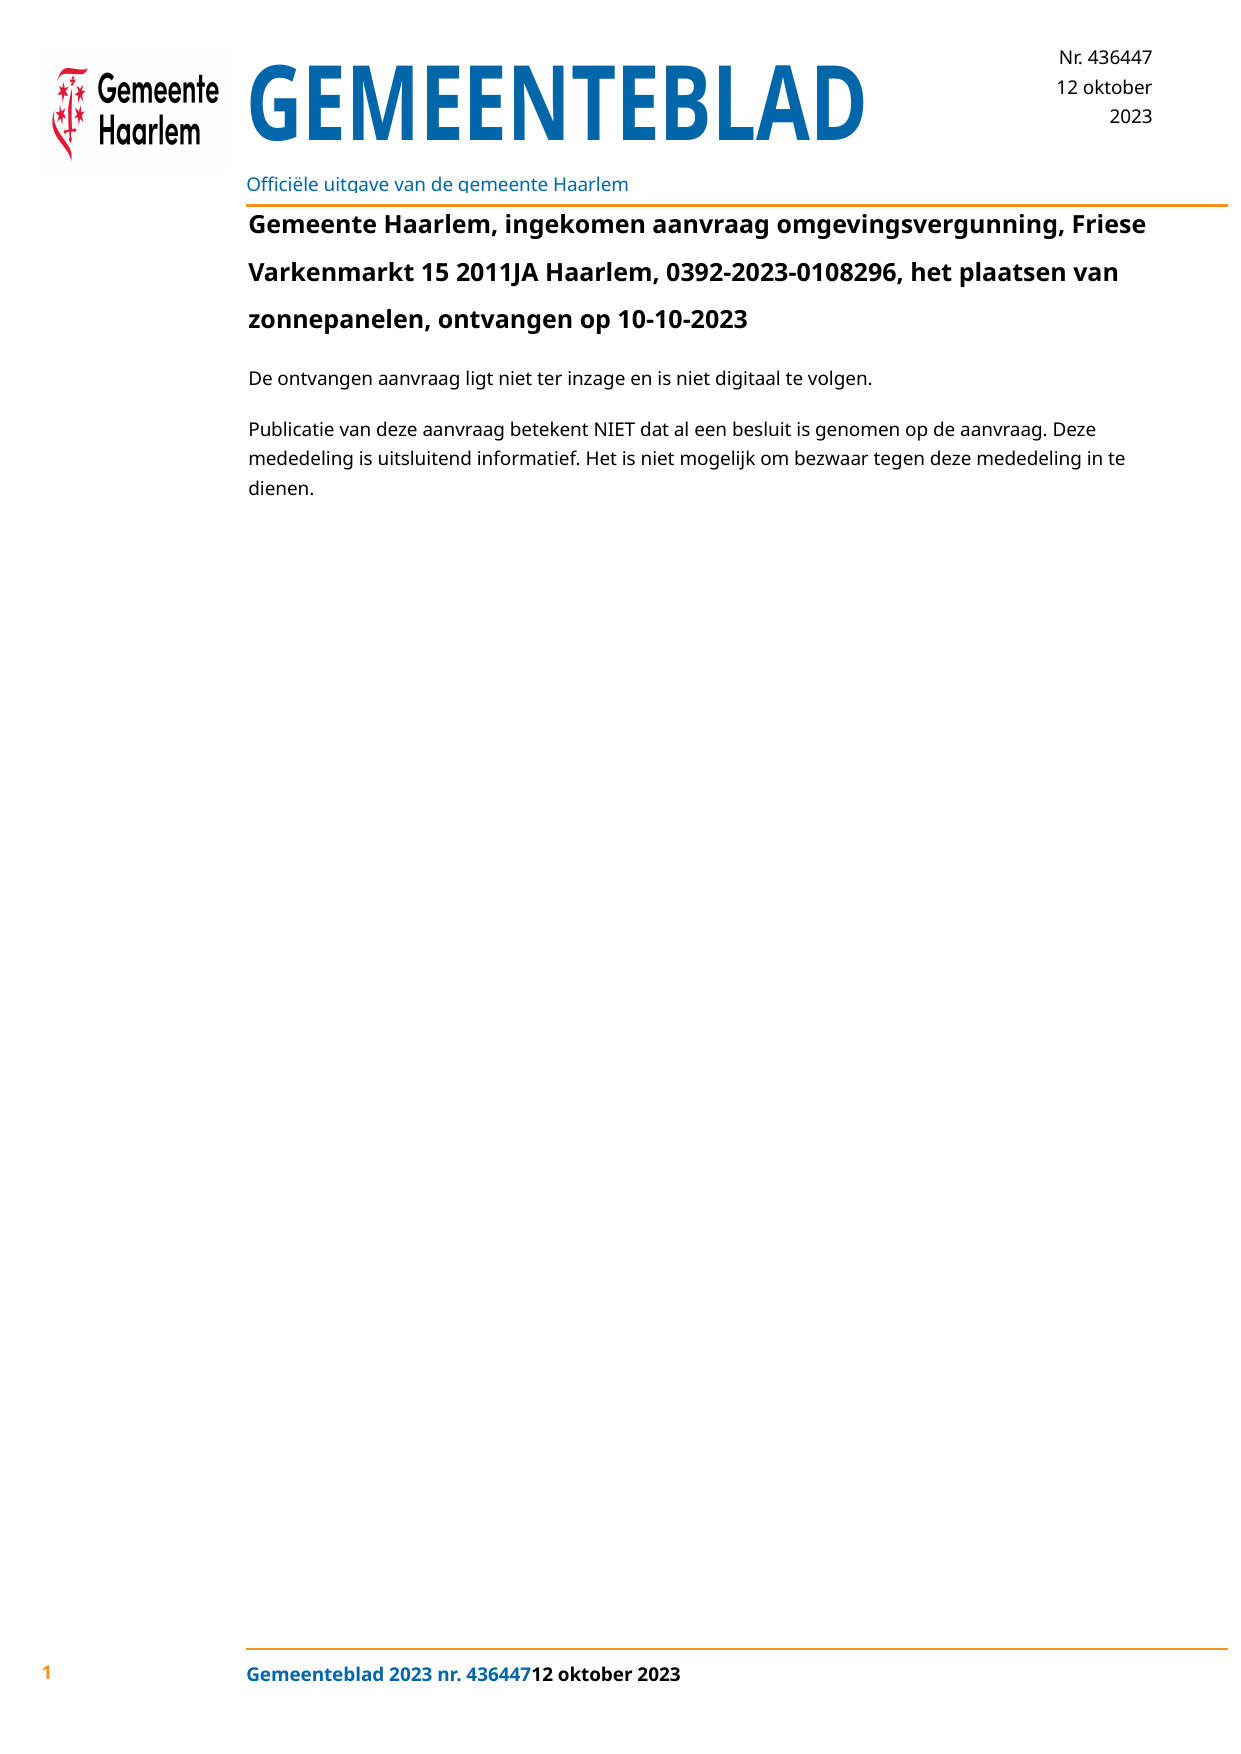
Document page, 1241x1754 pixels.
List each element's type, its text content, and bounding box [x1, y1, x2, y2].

text Publicatie van deze aanvraag betekent NIET dat al een besluit is genomen op de aanvraag. Deze mededeling is uitsluitend informatief. Het is niet mogelijk om bezwaar tegen deze mededeling in te dienen. [248, 416, 1152, 501]
text De ontvangen aanvraag ligt niet ter inzage en is niet digitaal te volgen. [248, 366, 1152, 391]
text Gemeente Haarlem, ingekomen aanvraag omgevingsvergunning, Friese Varkenmarkt 15 2011JA Haarlem, 0392-2023-0108296, het plaatsen van zonnepanelen, ontvangen op 10-10-2023 [248, 207, 1152, 336]
picture [41, 47, 231, 172]
